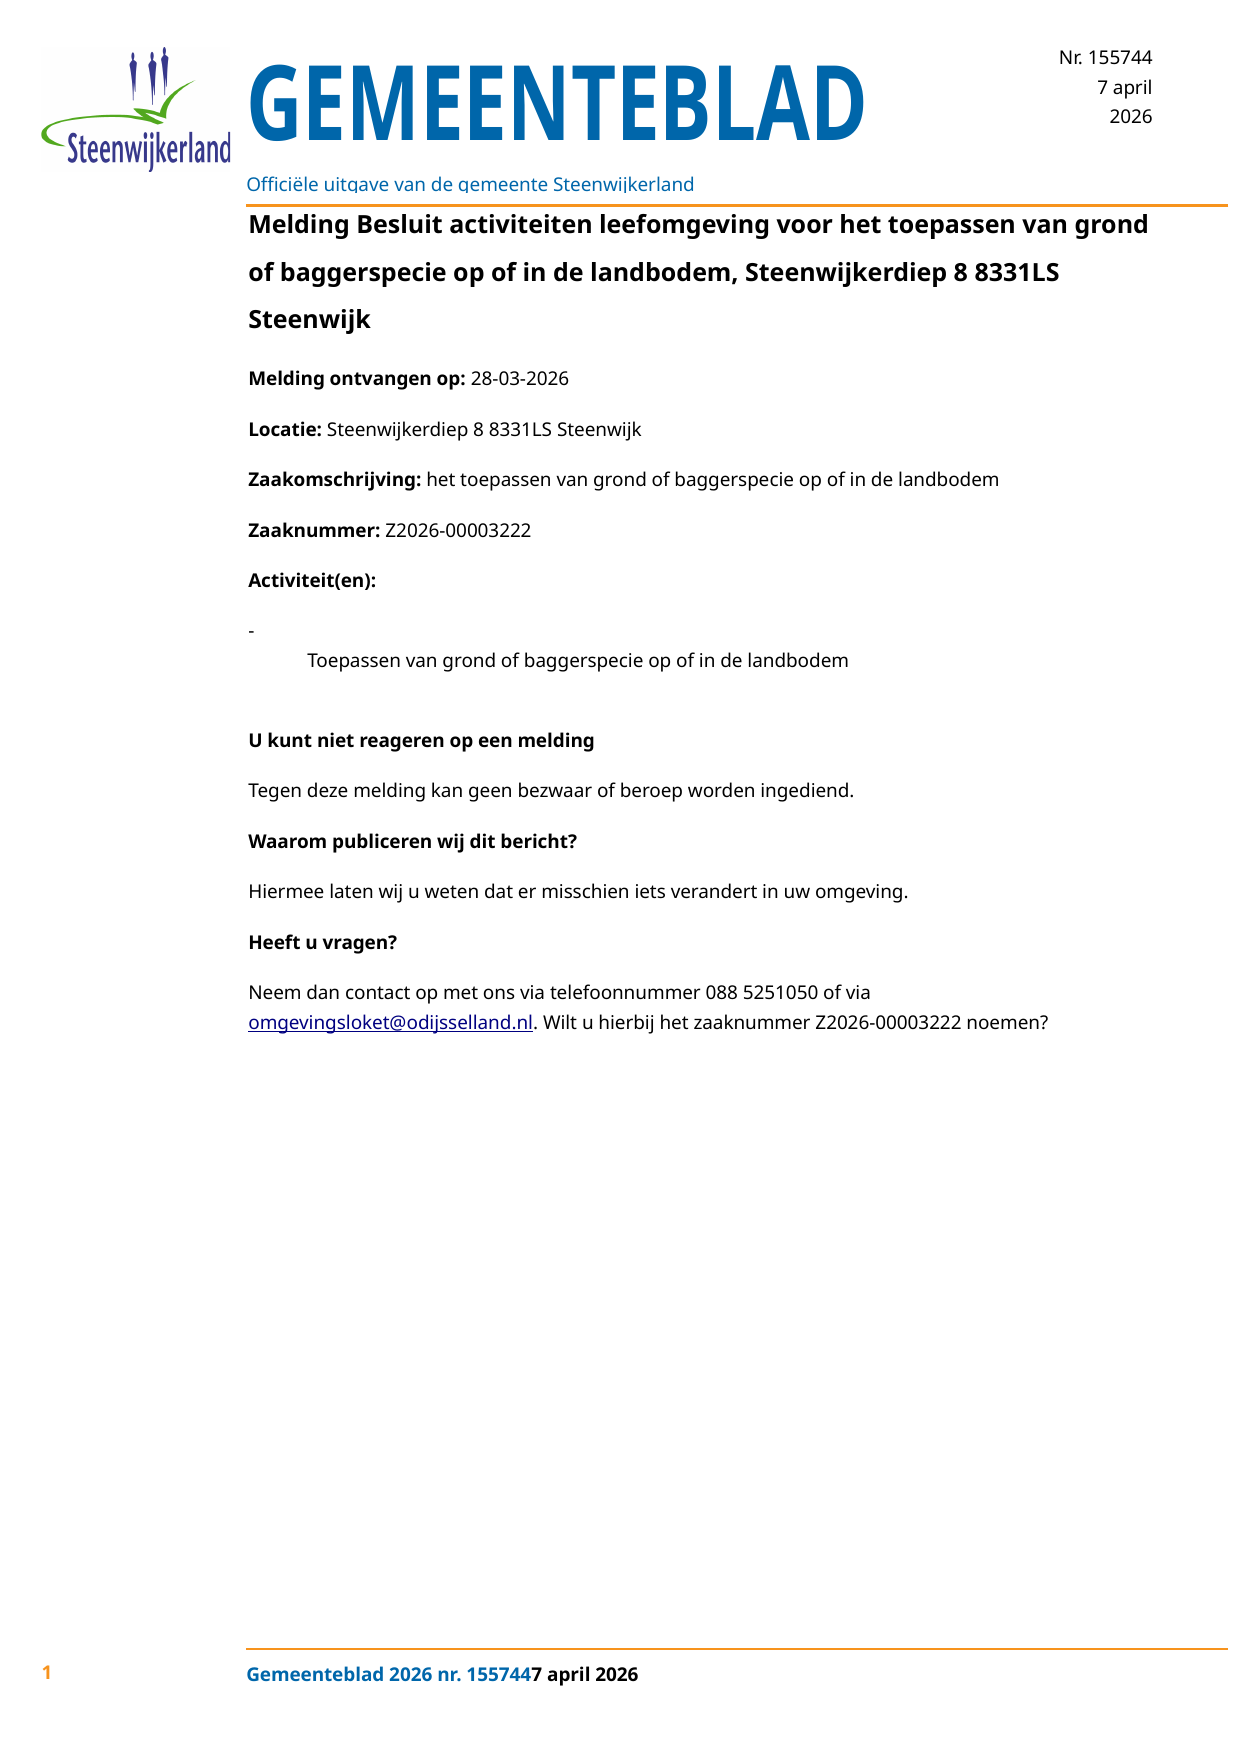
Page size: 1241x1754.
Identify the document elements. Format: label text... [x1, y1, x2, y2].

text Zaakomschrijving: het toepassen van grond of baggerspecie op of in de landbodem [248, 466, 1152, 492]
list Toepassen van grond of baggerspecie op of in de landbodem [248, 647, 1152, 673]
picture [41, 47, 231, 172]
text Neem dan contact op met ons via telefoonnummer 088 5251050 of via omgevingsloket@odijsselland.nl. Wilt u hierbij het zaaknummer Z2026-00003222 noemen? [248, 979, 1152, 1034]
text Melding ontvangen op: 28-03-2026 [248, 366, 1152, 391]
text Heeft u vragen? [248, 929, 1152, 954]
text Waarom publiceren wij dit bericht? [248, 828, 1152, 854]
text Melding Besluit activiteiten leefomgeving voor het toepassen van grond of baggerspecie op of in de landbodem, Steenwijkerdiep 8 8331LS Steenwijk [248, 207, 1152, 336]
text Activiteit(en): [248, 567, 1152, 593]
text Zaaknummer: Z2026-00003222 [248, 517, 1152, 542]
text Locatie: Steenwijkerdiep 8 8331LS Steenwijk [248, 416, 1152, 442]
text U kunt niet reageren op een melding [248, 727, 1152, 753]
text Hiermee laten wij u weten dat er misschien iets verandert in uw omgeving. [248, 878, 1152, 904]
text Tegen deze melding kan geen bezwaar of beroep worden ingediend. [248, 778, 1152, 803]
